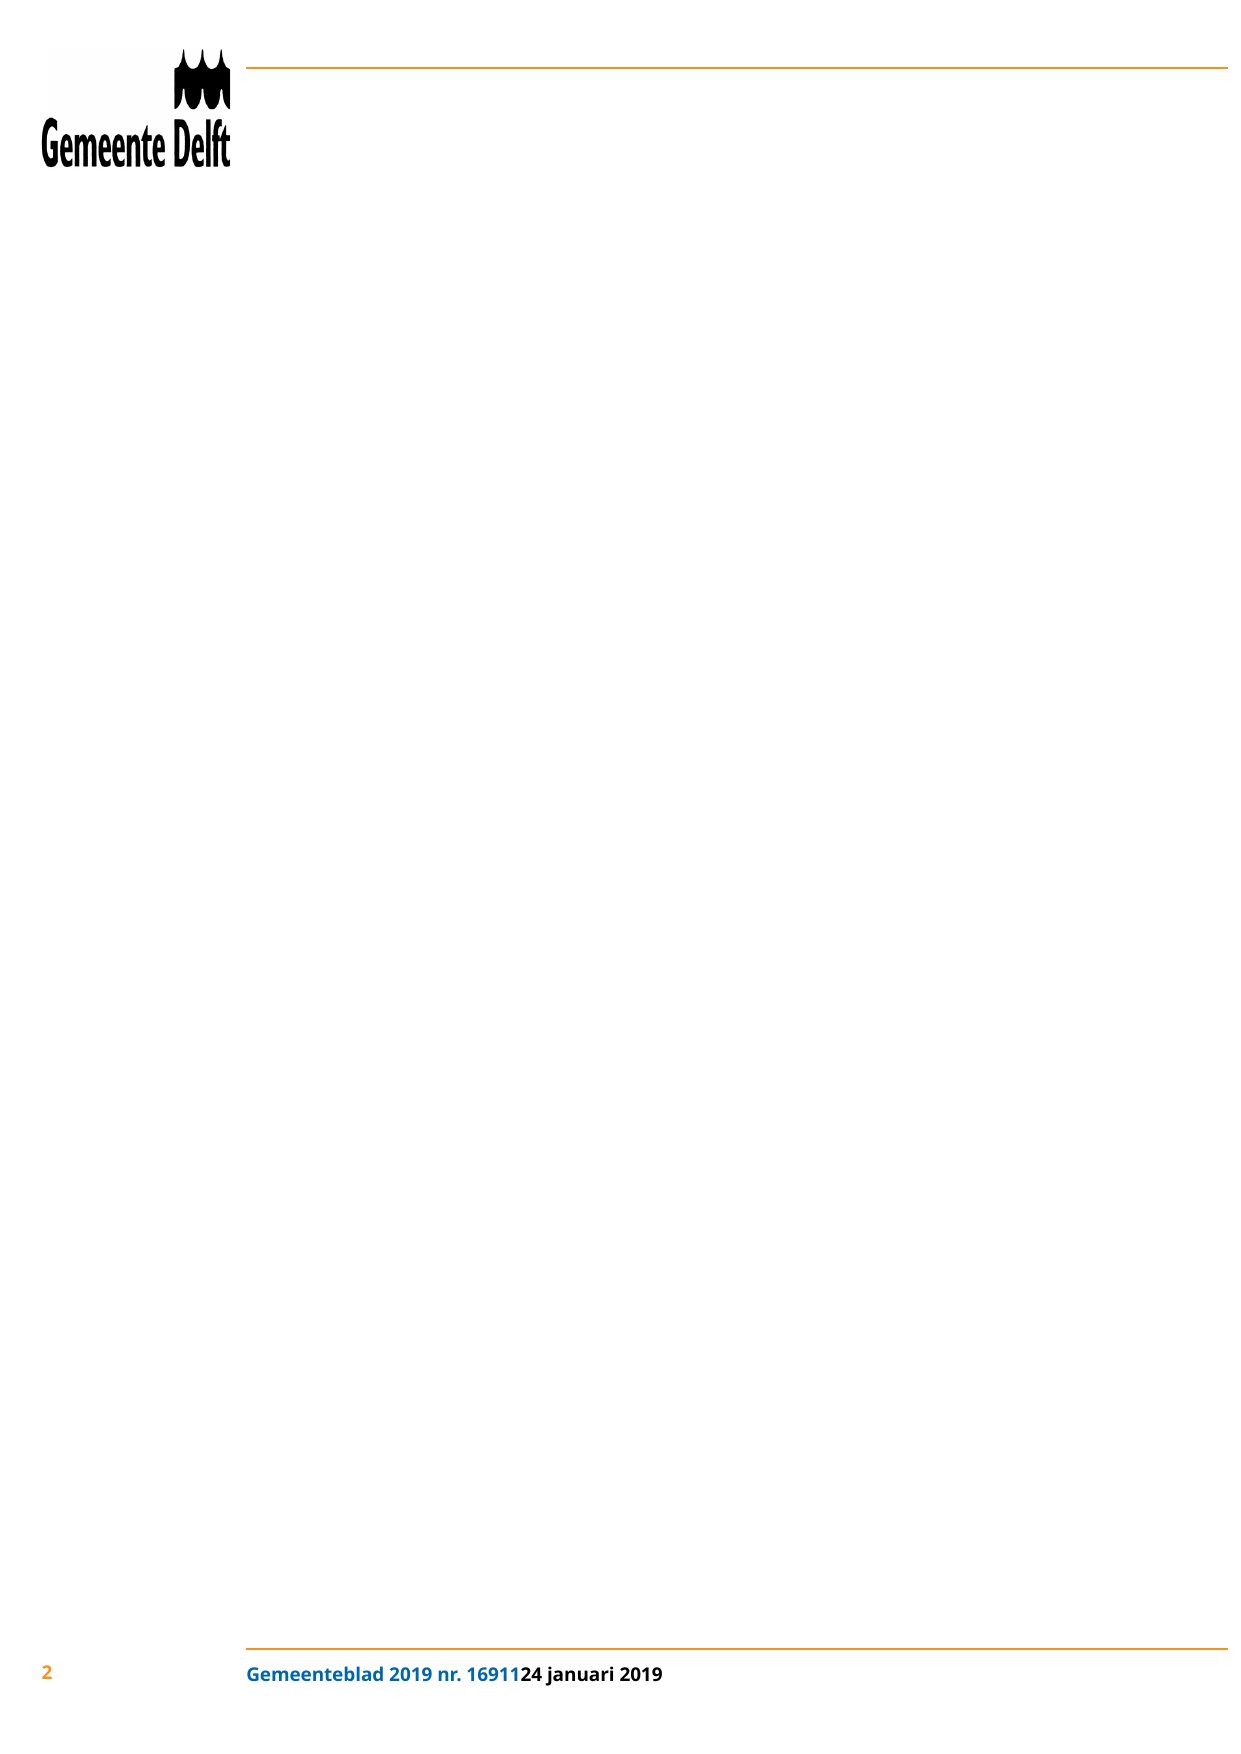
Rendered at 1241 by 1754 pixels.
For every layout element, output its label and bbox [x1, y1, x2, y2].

picture [41, 47, 231, 172]
